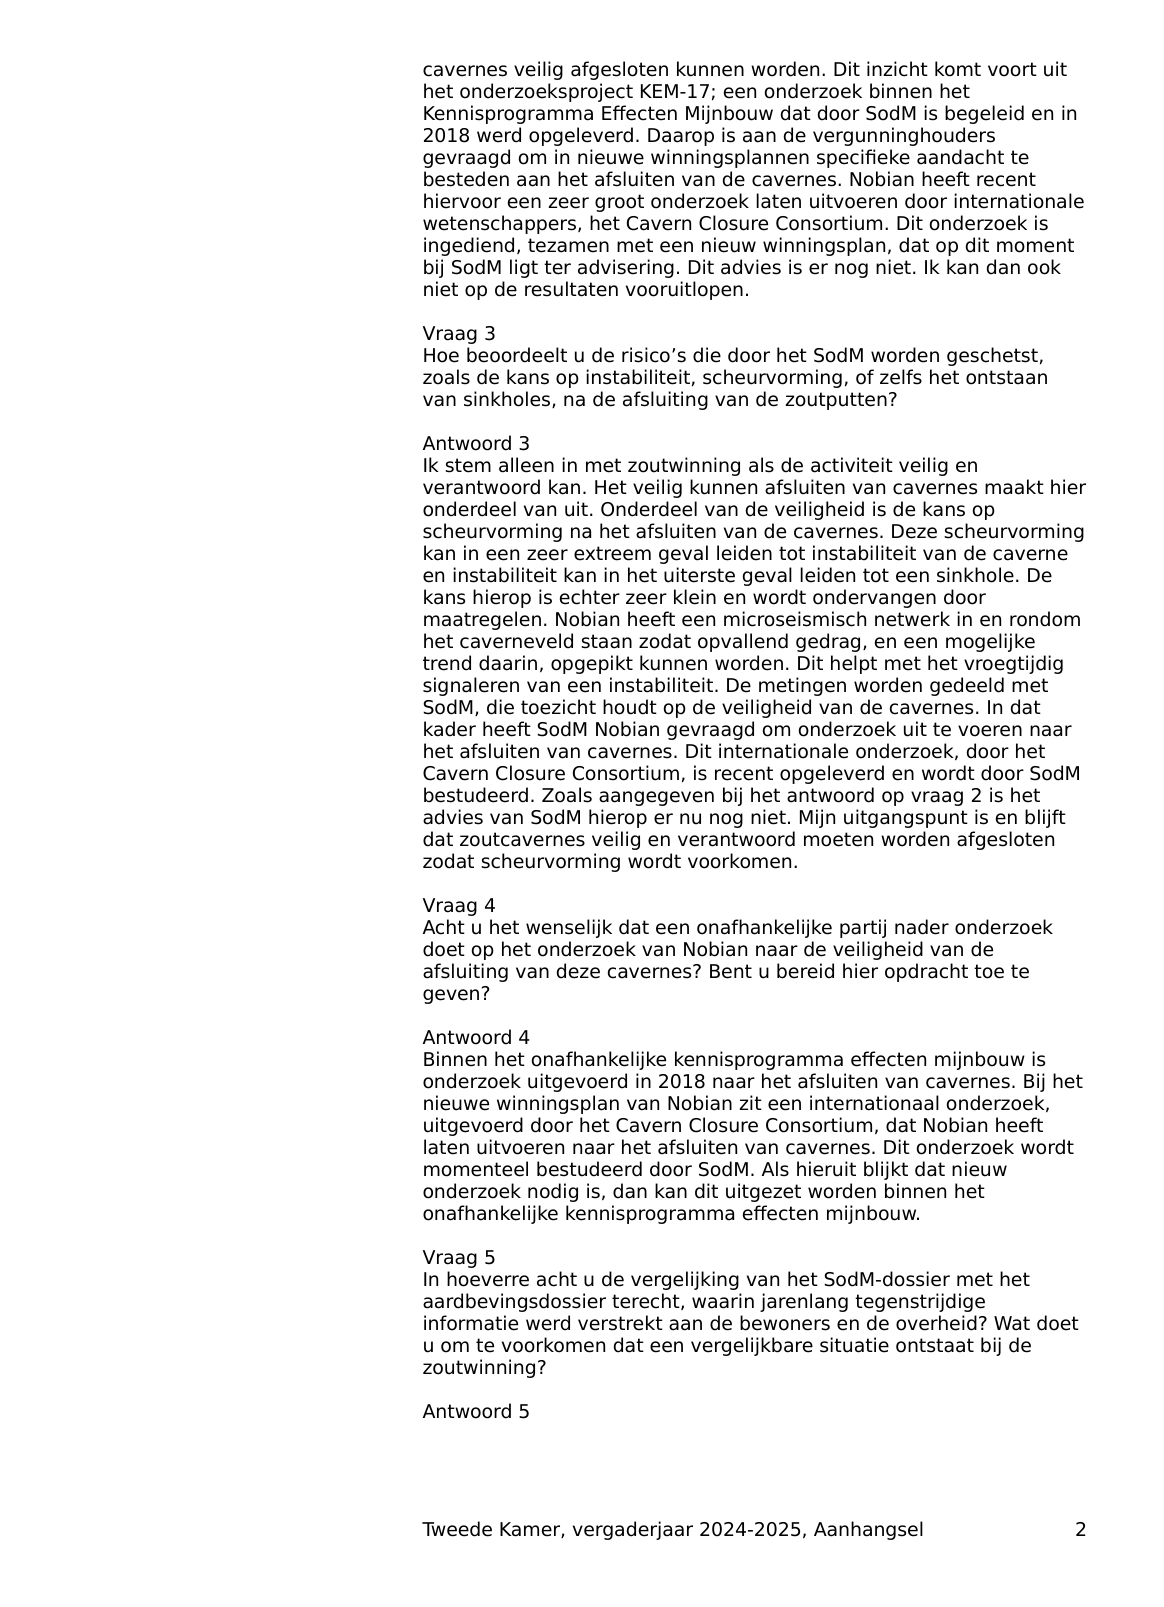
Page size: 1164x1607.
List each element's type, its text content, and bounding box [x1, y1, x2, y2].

text In hoeverre acht u de vergelijking van het SodM-dossier met het aardbevingsdossier terecht, waarin jarenlang tegenstrijdige informatie werd verstrekt aan de bewoners en de overheid? Wat doet u om te voorkomen dat een vergelijkbare situatie ontstaat bij de zoutwinning? [422, 1269, 1087, 1379]
text Ik stem alleen in met zoutwinning als de activiteit veilig en verantwoord kan. Het veilig kunnen afsluiten van cavernes maakt hier onderdeel van uit. Onderdeel van de veiligheid is de kans op scheurvorming na het afsluiten van de cavernes. Deze scheurvorming kan in een zeer extreem geval leiden tot instabiliteit van de caverne en instabiliteit kan in het uiterste geval leiden tot een sinkhole. De kans hierop is echter zeer klein en wordt ondervangen door maatregelen. Nobian heeft een microseismisch netwerk in en rondom het caverneveld staan zodat opvallend gedrag, en een mogelijke trend daarin, opgepikt kunnen worden. Dit helpt met het vroegtijdig signaleren van een instabiliteit. De metingen worden gedeeld met SodM, die toezicht houdt op de veiligheid van de cavernes. In dat kader heeft SodM Nobian gevraagd om onderzoek uit te voeren naar het afsluiten van cavernes. Dit internationale onderzoek, door het Cavern Closure Consortium, is recent opgeleverd en wordt door SodM bestudeerd. Zoals aangegeven bij het antwoord op vraag 2 is het advies van SodM hierop er nu nog niet. Mijn uitgangspunt is en blijft dat zoutcavernes veilig en verantwoord moeten worden afgesloten zodat scheurvorming wordt voorkomen. [422, 455, 1087, 873]
text Vraag 5 [422, 1247, 1087, 1269]
text Vraag 4 [422, 895, 1087, 917]
text Acht u het wenselijk dat een onafhankelijke partij nader onderzoek doet op het onderzoek van Nobian naar de veiligheid van de afsluiting van deze cavernes? Bent u bereid hier opdracht toe te geven? [422, 917, 1087, 1005]
text Antwoord 5 [422, 1401, 1087, 1423]
text cavernes veilig afgesloten kunnen worden. Dit inzicht komt voort uit het onderzoeksproject KEM-17; een onderzoek binnen het Kennisprogramma Effecten Mijnbouw dat door SodM is begeleid en in 2018 werd opgeleverd. Daarop is aan de vergunninghouders gevraagd om in nieuwe winningsplannen specifieke aandacht te besteden aan het afsluiten van de cavernes. Nobian heeft recent hiervoor een zeer groot onderzoek laten uitvoeren door internationale wetenschappers, het Cavern Closure Consortium. Dit onderzoek is ingediend, tezamen met een nieuw winningsplan, dat op dit moment bij SodM ligt ter advisering. Dit advies is er nog niet. Ik kan dan ook niet op de resultaten vooruitlopen. [422, 59, 1087, 301]
text Vraag 3 [422, 323, 1087, 345]
text Antwoord 4 [422, 1027, 1087, 1049]
text Hoe beoordeelt u de risico’s die door het SodM worden geschetst, zoals de kans op instabiliteit, scheurvorming, of zelfs het ontstaan van sinkholes, na de afsluiting van de zoutputten? [422, 345, 1087, 411]
text Antwoord 3 [422, 433, 1087, 455]
text Binnen het onafhankelijke kennisprogramma effecten mijnbouw is onderzoek uitgevoerd in 2018 naar het afsluiten van cavernes. Bij het nieuwe winningsplan van Nobian zit een internationaal onderzoek, uitgevoerd door het Cavern Closure Consortium, dat Nobian heeft laten uitvoeren naar het afsluiten van cavernes. Dit onderzoek wordt momenteel bestudeerd door SodM. Als hieruit blijkt dat nieuw onderzoek nodig is, dan kan dit uitgezet worden binnen het onafhankelijke kennisprogramma effecten mijnbouw. [422, 1049, 1087, 1225]
